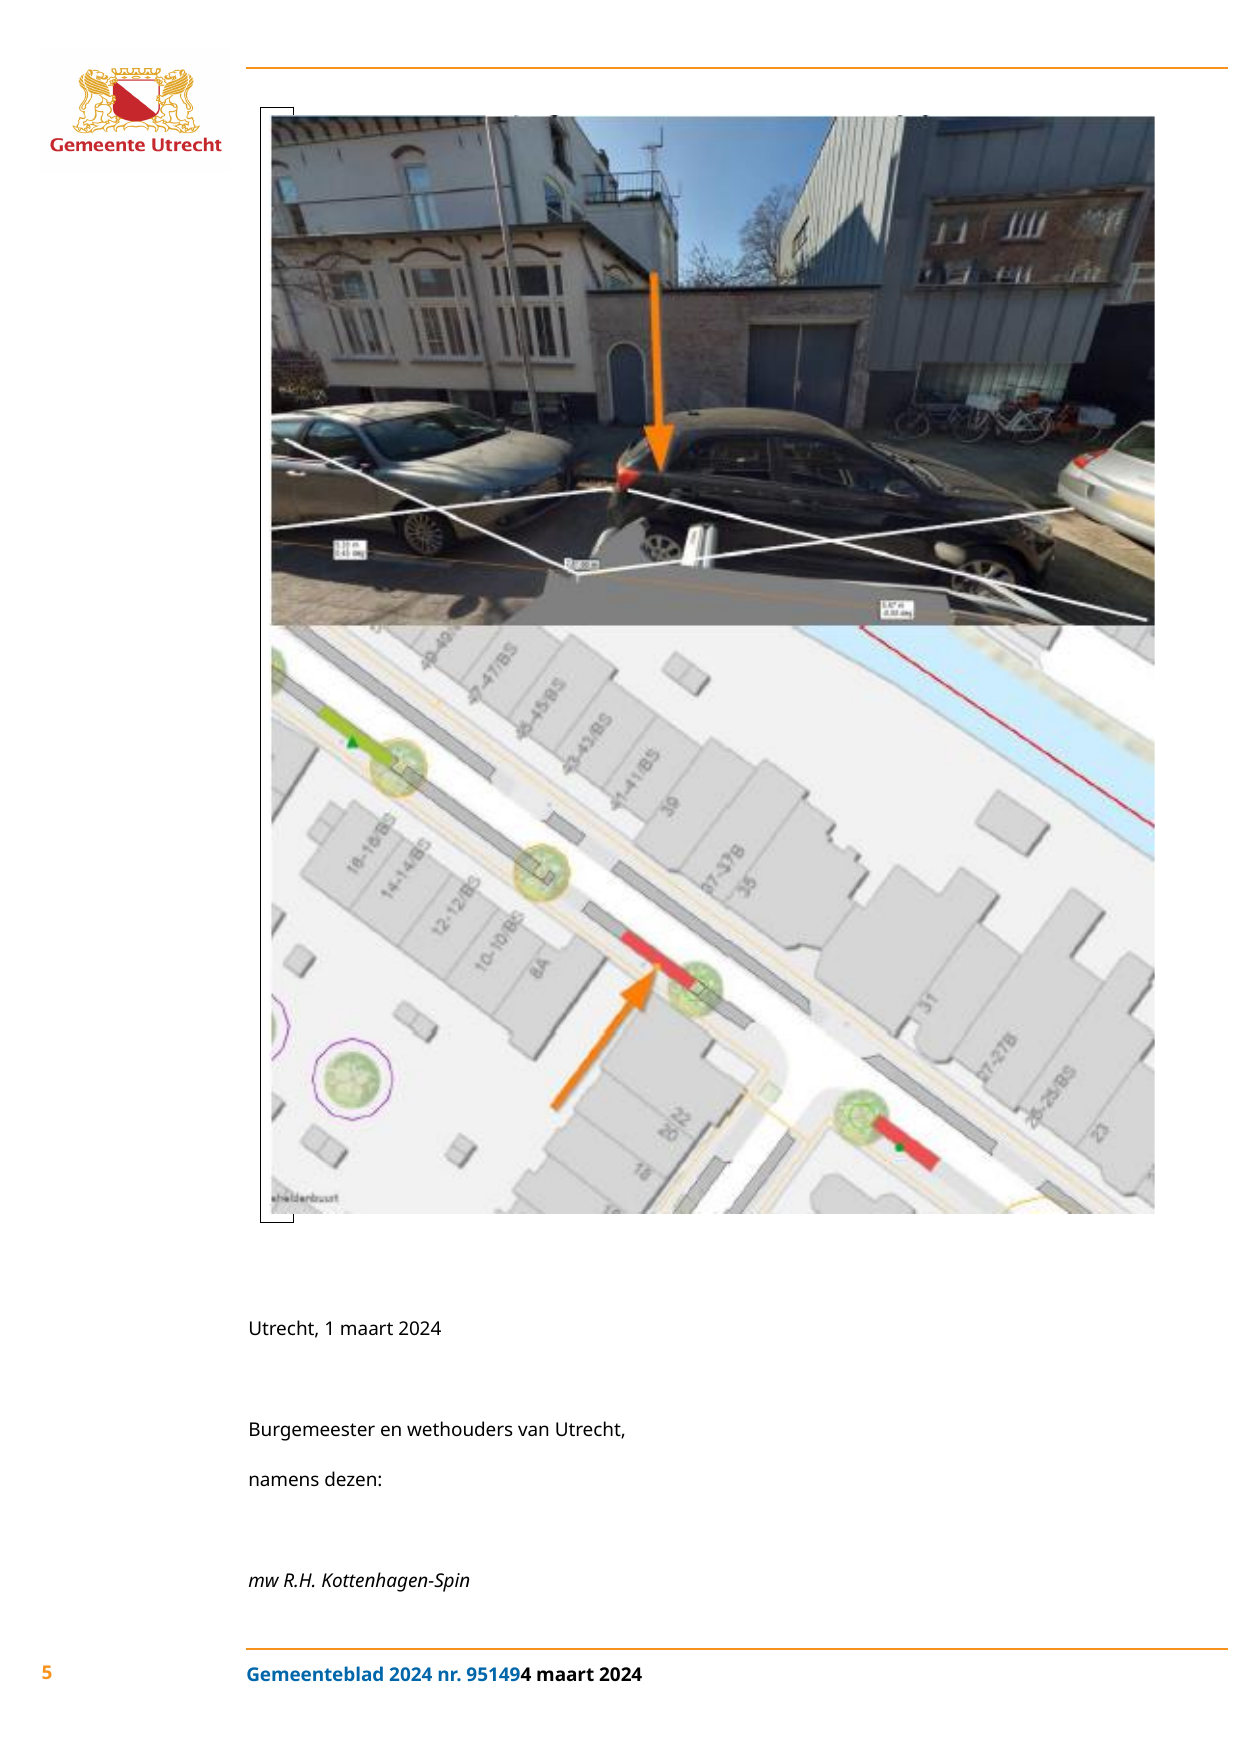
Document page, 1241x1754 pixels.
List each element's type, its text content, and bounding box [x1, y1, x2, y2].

text namens dezen: [248, 1466, 1152, 1492]
text mw R.H. Kottenhagen-Spin [248, 1567, 1152, 1593]
text Utrecht, 1 maart 2024 [248, 1315, 1152, 1341]
picture [268, 115, 1155, 1214]
picture [41, 47, 231, 172]
text Burgemeester en wethouders van Utrecht, [248, 1416, 1152, 1442]
